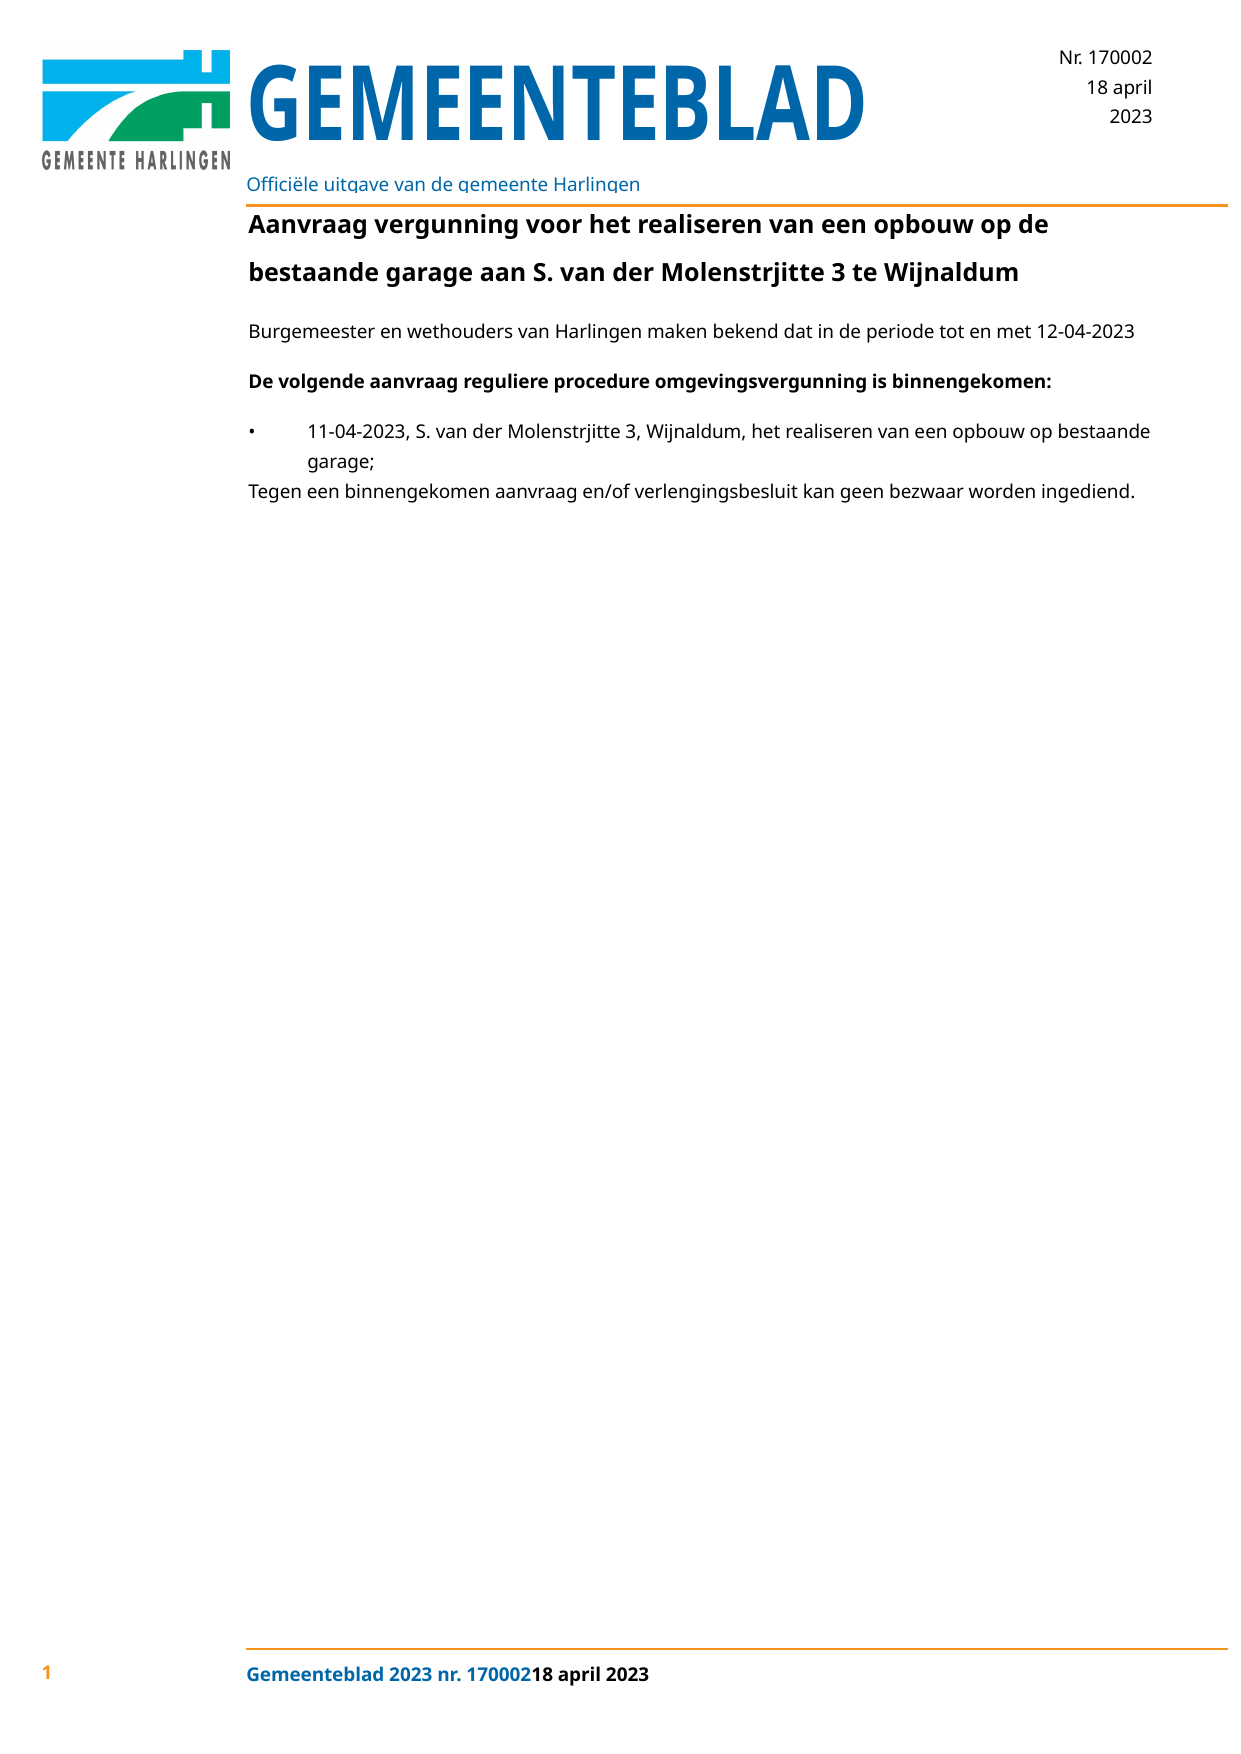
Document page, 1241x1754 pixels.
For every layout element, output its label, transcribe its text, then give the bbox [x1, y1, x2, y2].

text Tegen een binnengekomen aanvraag en/of verlengingsbesluit kan geen bezwaar worden ingediend. [248, 478, 1152, 504]
text De volgende aanvraag reguliere procedure omgevingsvergunning is binnengekomen: [248, 368, 1152, 394]
text Aanvraag vergunning voor het realiseren van een opbouw op de bestaande garage aan S. van der Molenstrjitte 3 te Wijnaldum [248, 207, 1152, 288]
list 11-04-2023, S. van der Molenstrjitte 3, Wijnaldum, het realiseren van een opbouw op bestaande garage; [248, 419, 1152, 474]
picture [41, 47, 231, 172]
text Burgemeester en wethouders van Harlingen maken bekend dat in de periode tot en met 12-04-2023 [248, 318, 1152, 344]
